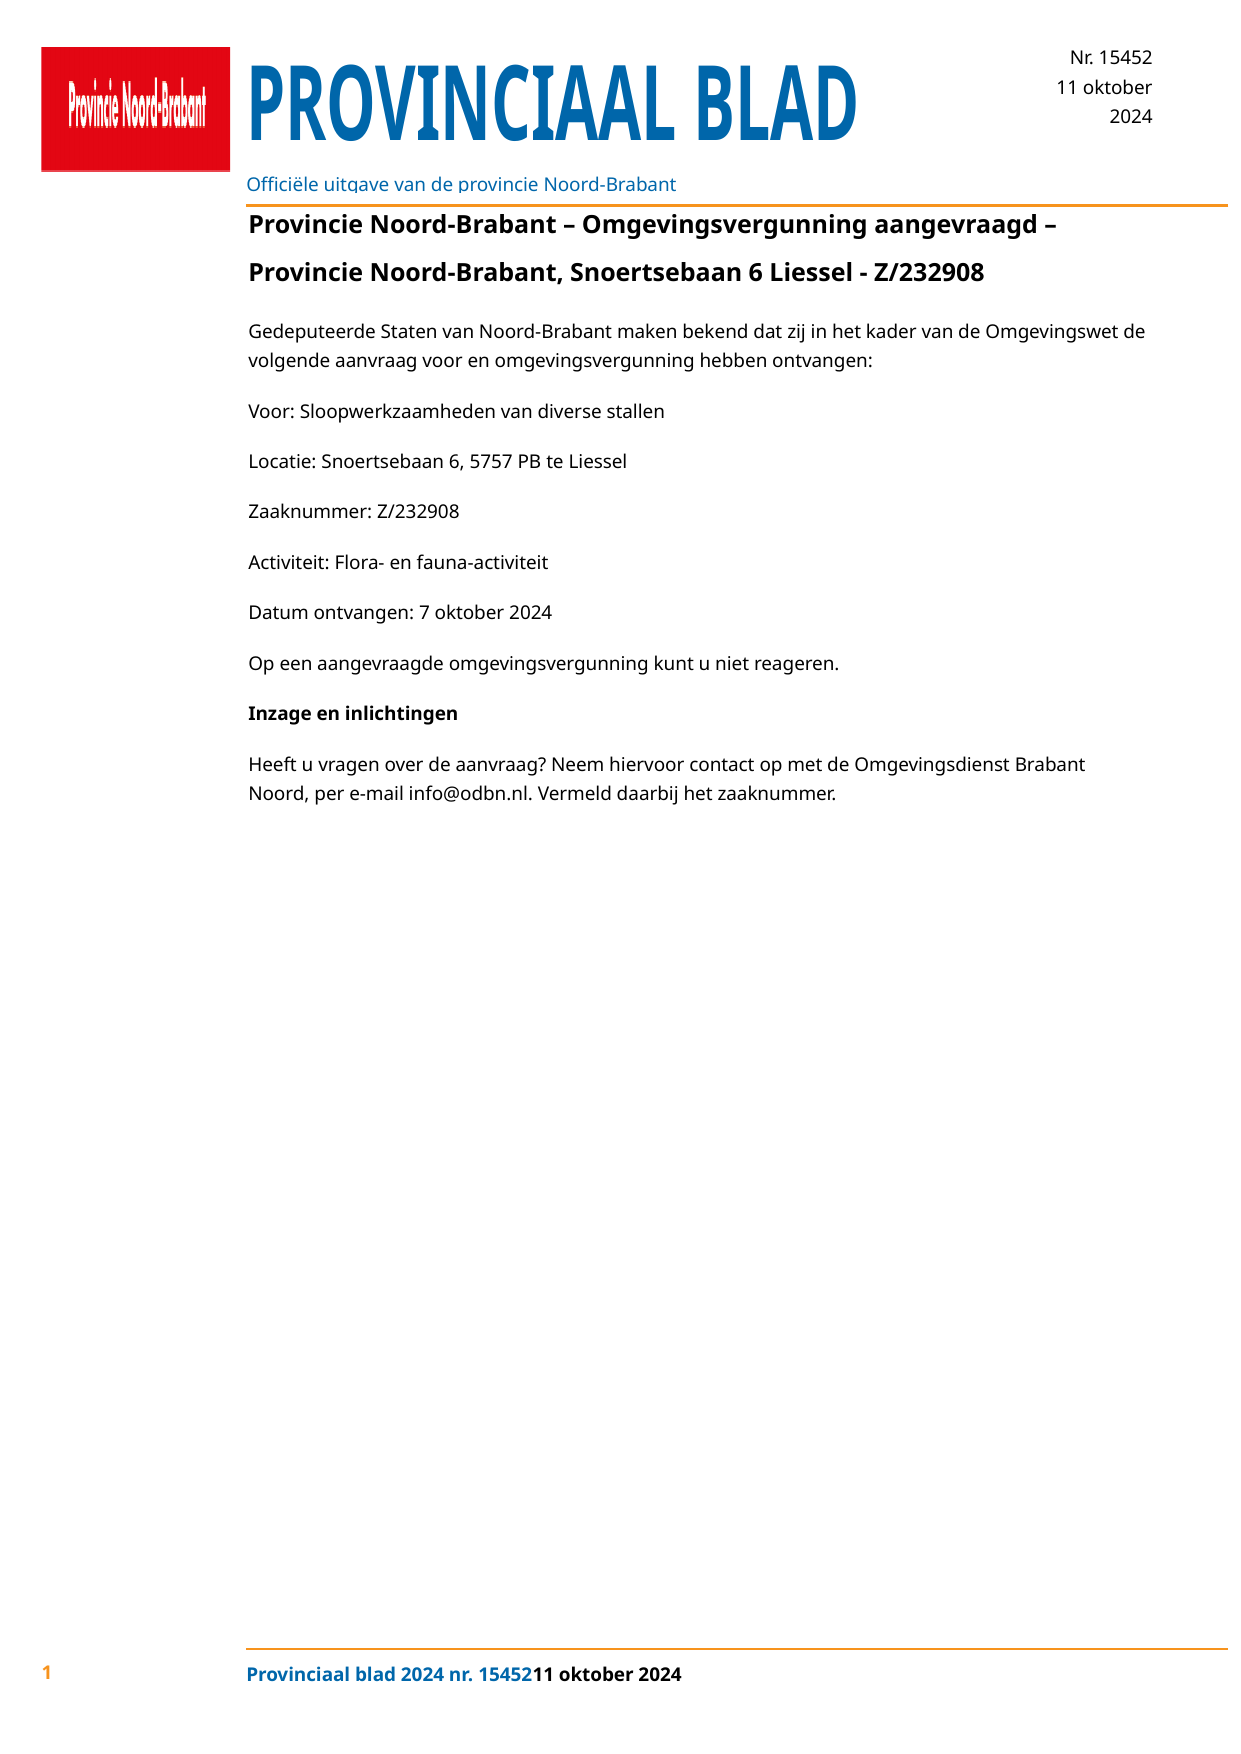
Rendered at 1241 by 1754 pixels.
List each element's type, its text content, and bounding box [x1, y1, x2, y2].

text Inzage en inlichtingen [248, 700, 1152, 726]
text Heeft u vragen over de aanvraag? Neem hiervoor contact op met de Omgevingsdienst Brabant Noord, per e-mail info@odbn.nl. Vermeld daarbij het zaaknummer. [248, 751, 1152, 806]
text Zaaknummer: Z/232908 [248, 499, 1152, 524]
text Activiteit: Flora- en fauna-activiteit [248, 549, 1152, 575]
text Provincie Noord-Brabant – Omgevingsvergunning aangevraagd – Provincie Noord-Brabant, Snoertsebaan 6 Liessel - Z/232908 [248, 207, 1152, 288]
picture [41, 47, 231, 172]
text Op een aangevraagde omgevingsvergunning kunt u niet reageren. [248, 650, 1152, 676]
text Voor: Sloopwerkzaamheden van diverse stallen [248, 398, 1152, 424]
text Locatie: Snoertsebaan 6, 5757 PB te Liessel [248, 448, 1152, 474]
text Gedeputeerde Staten van Noord-Brabant maken bekend dat zij in het kader van de Omgevingswet de volgende aanvraag voor en omgevingsvergunning hebben ontvangen: [248, 318, 1152, 373]
text Datum ontvangen: 7 oktober 2024 [248, 599, 1152, 625]
